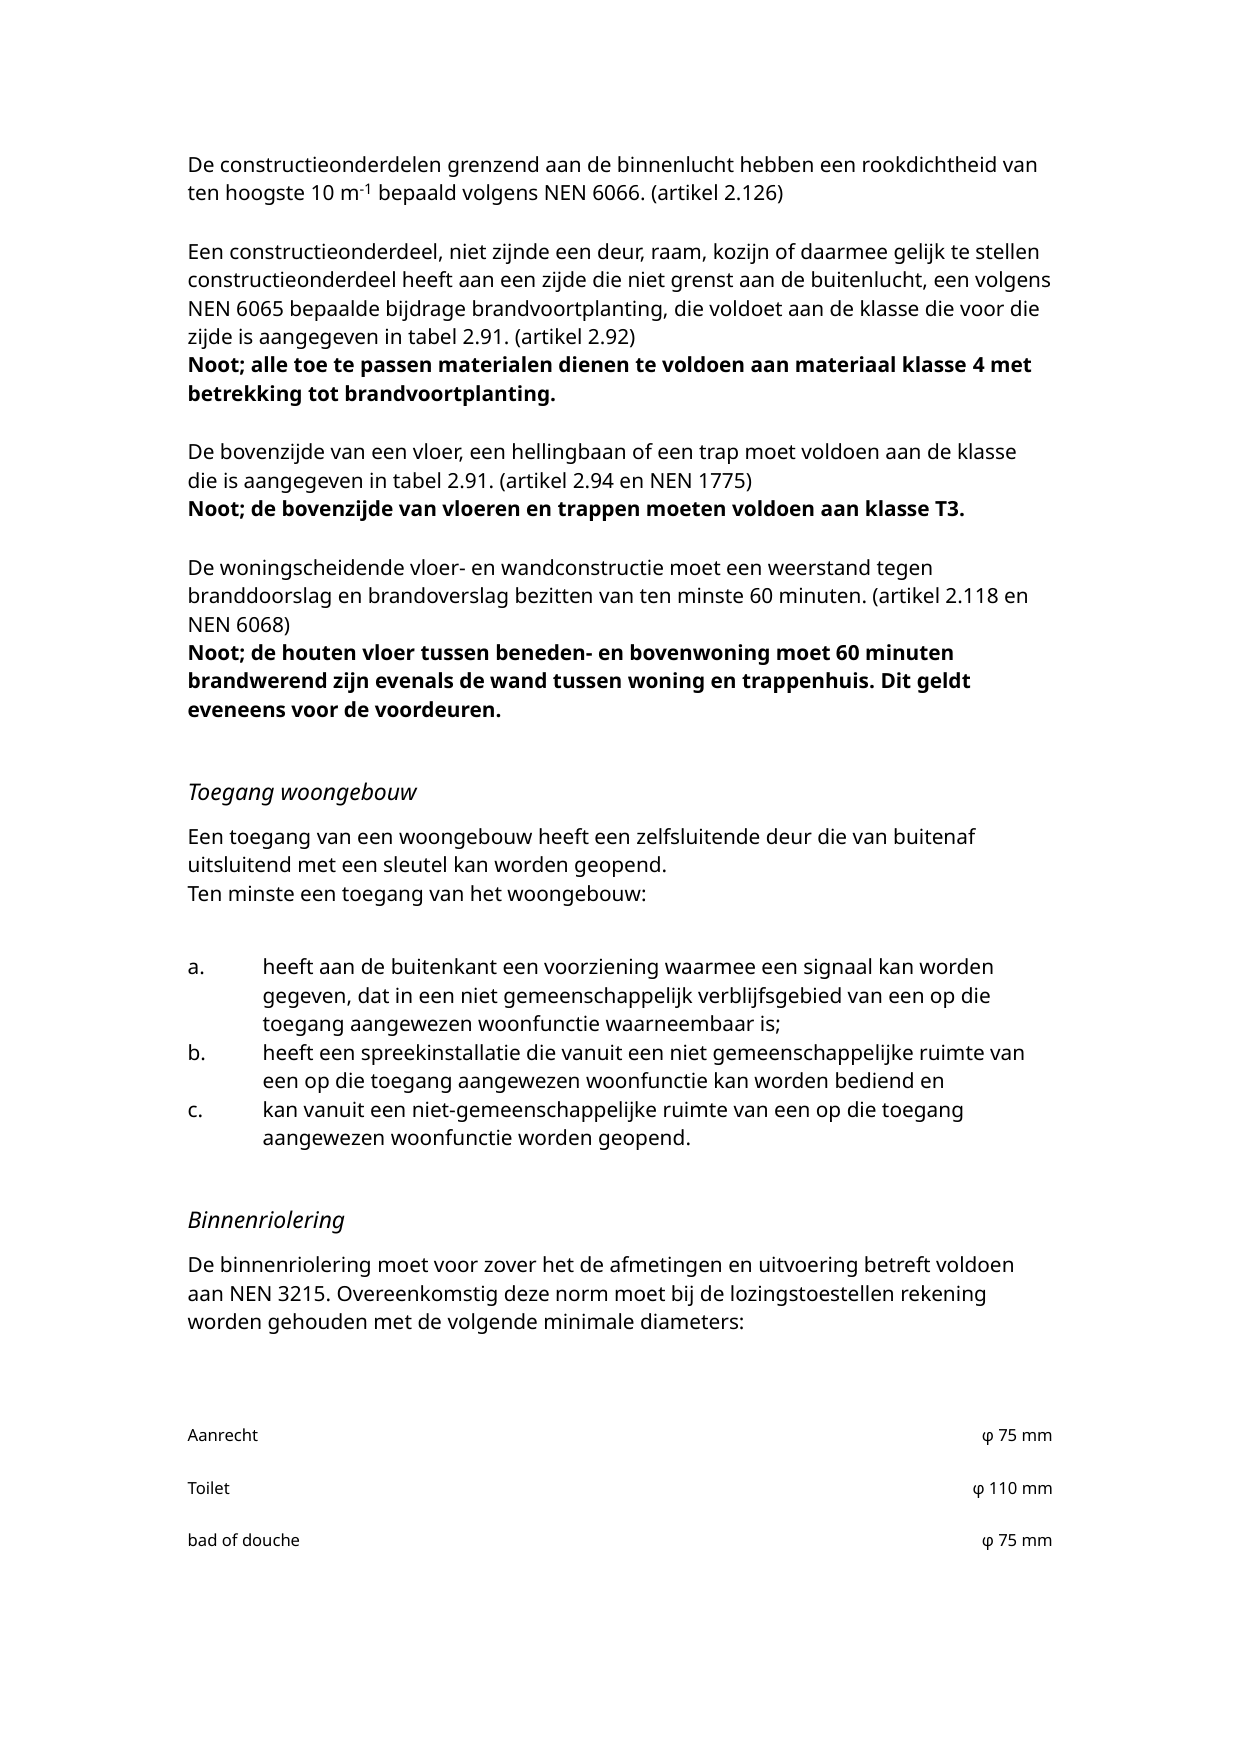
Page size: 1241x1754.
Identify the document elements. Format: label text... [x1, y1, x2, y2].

table_cell φ 75 mm [620, 1529, 1053, 1582]
text De bovenzijde van een vloer, een hellingbaan of een trap moet voldoen aan de klasse die is aangegeven in tabel 2.91. (artikel 2.94 en NEN 1775) [187, 437, 1053, 494]
list heeft een spreekinstallatie die vanuit een niet gemeenschappelijke ruimte van een op die toegang aangewezen woonfunctie kan worden bediend en [187, 1038, 1053, 1095]
text Een toegang van een woongebouw heeft een zelfsluitende deur die van buitenaf uitsluitend met een sleutel kan worden geopend. [187, 822, 1053, 879]
text De binnenriolering moet voor zover het de afmetingen en uitvoering betreft voldoen aan NEN 3215. Overeenkomstig deze norm moet bij de lozingstoestellen rekening worden gehouden met de volgende minimale diameters: [187, 1250, 1053, 1336]
table_cell bad of douche [188, 1529, 620, 1582]
text Ten minste een toegang van het woongebouw: [187, 879, 1053, 907]
table_cell Toilet [188, 1476, 620, 1529]
text De woningscheidende vloer- en wandconstructie moet een weerstand tegen branddoorslag en brandoverslag bezitten van ten minste 60 minuten. (artikel 2.118 en NEN 6068) [187, 553, 1053, 638]
list kan vanuit een niet-gemeenschappelijke ruimte van een op die toegang aangewezen woonfunctie worden geopend. [187, 1095, 1053, 1152]
text Noot; de houten vloer tussen beneden- en bovenwoning moet 60 minuten brandwerend zijn evenals de wand tussen woning en trappenhuis. Dit geldt eveneens voor de voordeuren. [187, 638, 1053, 723]
text Noot; alle toe te passen materialen dienen te voldoen aan materiaal klasse 4 met betrekking tot brandvoortplanting. [187, 351, 1053, 407]
subtitle Binnenriolering [187, 1204, 1053, 1235]
table_cell φ 110 mm [620, 1476, 1053, 1529]
list heeft aan de buitenkant een voorziening waarmee een signaal kan worden gegeven, dat in een niet gemeenschappelijk verblijfsgebied van een op die toegang aangewezen woonfunctie waarneembaar is; [187, 952, 1053, 1038]
table_header φ 75 mm [620, 1424, 1053, 1476]
table_header Aanrecht [188, 1424, 620, 1476]
text Een constructieonderdeel, niet zijnde een deur, raam, kozijn of daarmee gelijk te stellen constructieonderdeel heeft aan een zijde die niet grenst aan de buitenlucht, een volgens NEN 6065 bepaalde bijdrage brandvoortplanting, die voldoet aan de klasse die voor die zijde is aangegeven in tabel 2.91. (artikel 2.92) [187, 237, 1053, 351]
text De constructieonderdelen grenzend aan de binnenlucht hebben een rookdichtheid van ten hoogste 10 m-1 bepaald volgens NEN 6066. (artikel 2.126) [187, 150, 1053, 207]
subtitle Toegang woongebouw [187, 776, 1053, 807]
text Noot; de bovenzijde van vloeren en trappen moeten voldoen aan klasse T3. [187, 494, 1053, 523]
